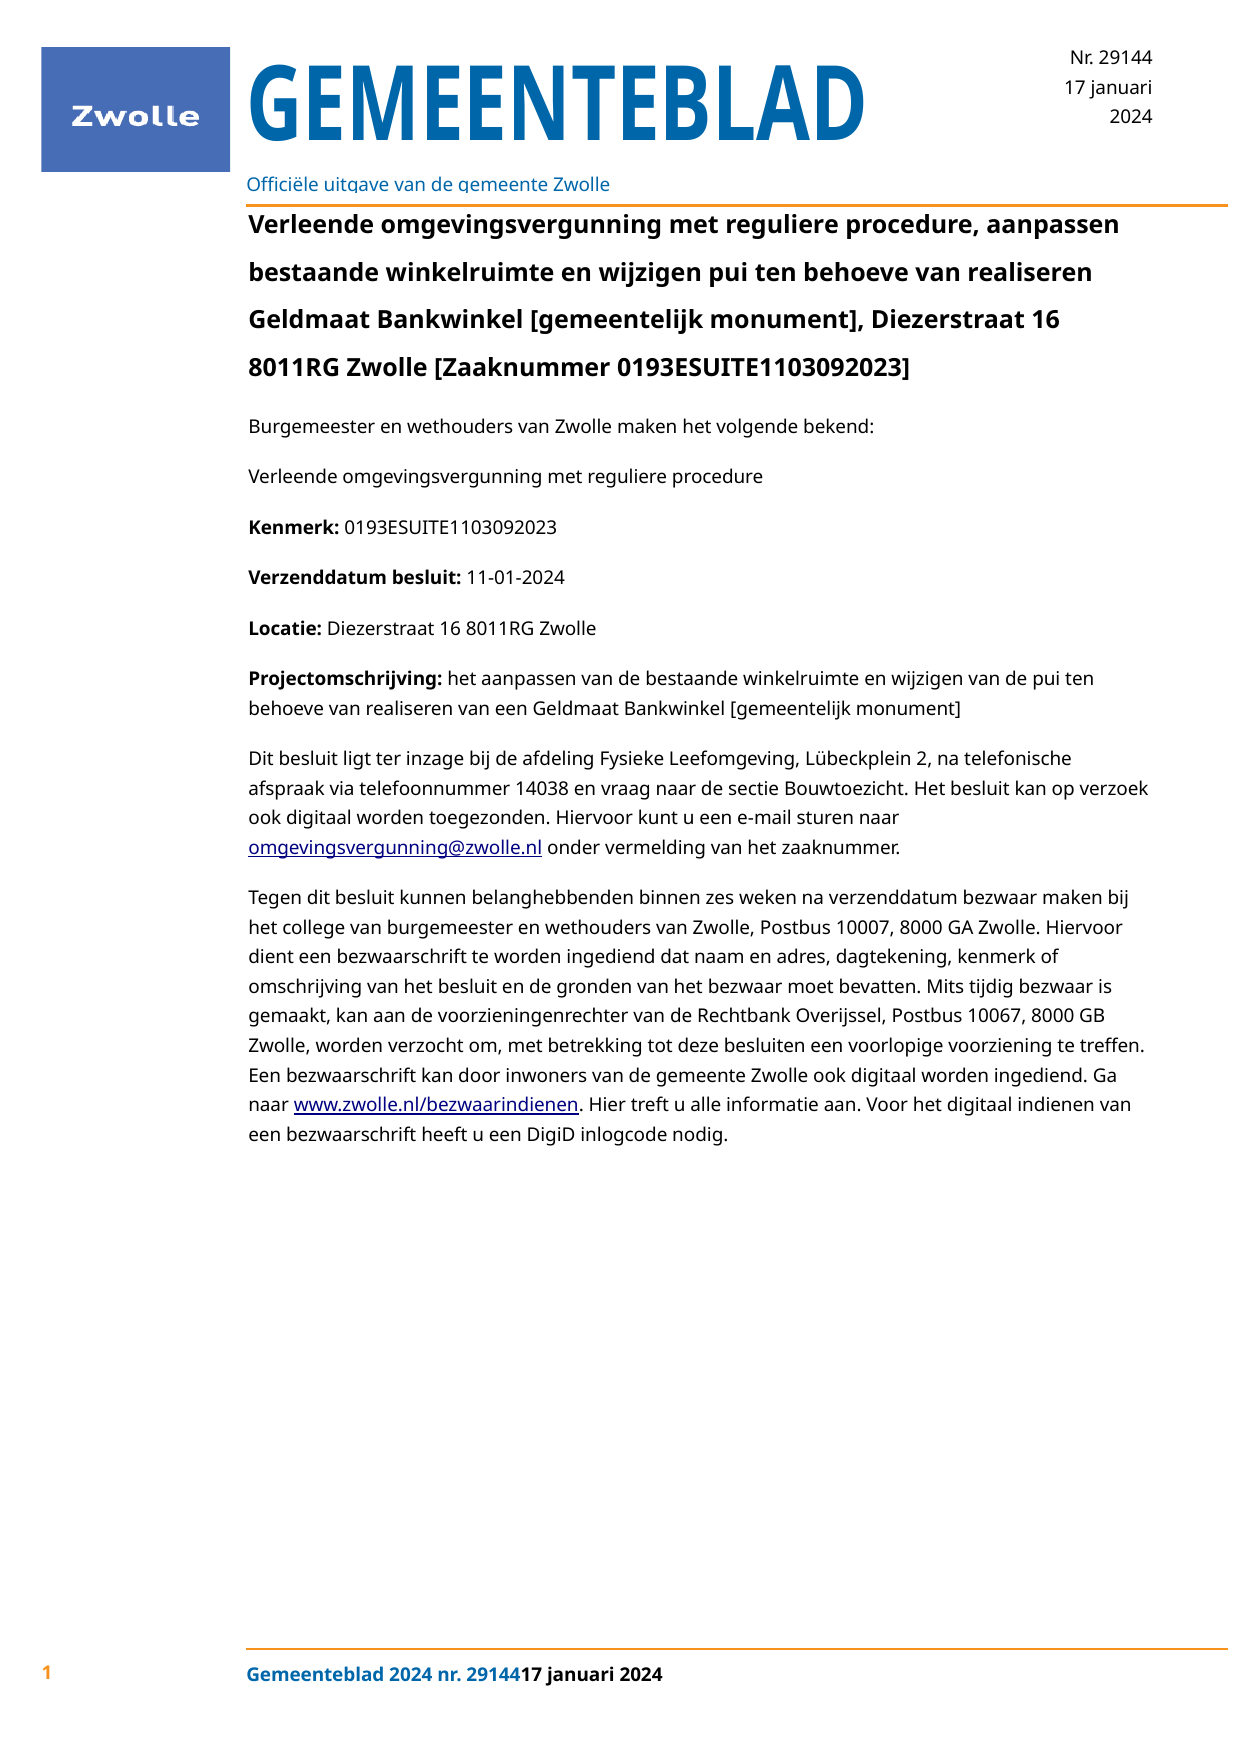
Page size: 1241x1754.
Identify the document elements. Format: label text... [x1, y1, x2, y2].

picture [41, 47, 231, 172]
text Projectomschrijving: het aanpassen van de bestaande winkelruimte en wijzigen van de pui ten behoeve van realiseren van een Geldmaat Bankwinkel [gemeentelijk monument] [248, 665, 1152, 721]
text Locatie: Diezerstraat 16 8011RG Zwolle [248, 615, 1152, 641]
text Kenmerk: 0193ESUITE1103092023 [248, 514, 1152, 540]
text Verzenddatum besluit: 11-01-2024 [248, 564, 1152, 590]
text Verleende omgevingsvergunning met reguliere procedure [248, 463, 1152, 489]
text Tegen dit besluit kunnen belanghebbenden binnen zes weken na verzenddatum bezwaar maken bij het college van burgemeester en wethouders van Zwolle, Postbus 10007, 8000 GA Zwolle. Hiervoor dient een bezwaarschrift te worden ingediend dat naam en adres, dagtekening, kenmerk of omschrijving van het besluit en de gronden van het bezwaar moet bevatten. Mits tijdig bezwaar is gemaakt, kan aan de voorzieningenrechter van de Rechtbank Overijssel, Postbus 10067, 8000 GB Zwolle, worden verzocht om, met betrekking tot deze besluiten een voorlopige voorziening te treffen. Een bezwaarschrift kan door inwoners van de gemeente Zwolle ook digitaal worden ingediend. Ga naar www.zwolle.nl/bezwaarindienen. Hier treft u alle informatie aan. Voor het digitaal indienen van een bezwaarschrift heeft u een DigiD inlogcode nodig. [248, 884, 1152, 1147]
text Burgemeester en wethouders van Zwolle maken het volgende bekend: [248, 413, 1152, 439]
text Verleende omgevingsvergunning met reguliere procedure, aanpassen bestaande winkelruimte en wijzigen pui ten behoeve van realiseren Geldmaat Bankwinkel [gemeentelijk monument], Diezerstraat 16 8011RG Zwolle [Zaaknummer 0193ESUITE1103092023] [248, 207, 1152, 384]
text Dit besluit ligt ter inzage bij de afdeling Fysieke Leefomgeving, Lübeckplein 2, na telefonische afspraak via telefoonnummer 14038 en vraag naar de sectie Bouwtoezicht. Het besluit kan op verzoek ook digitaal worden toegezonden. Hiervoor kunt u een e-mail sturen naar omgevingsvergunning@zwolle.nl onder vermelding van het zaaknummer. [248, 745, 1152, 860]
